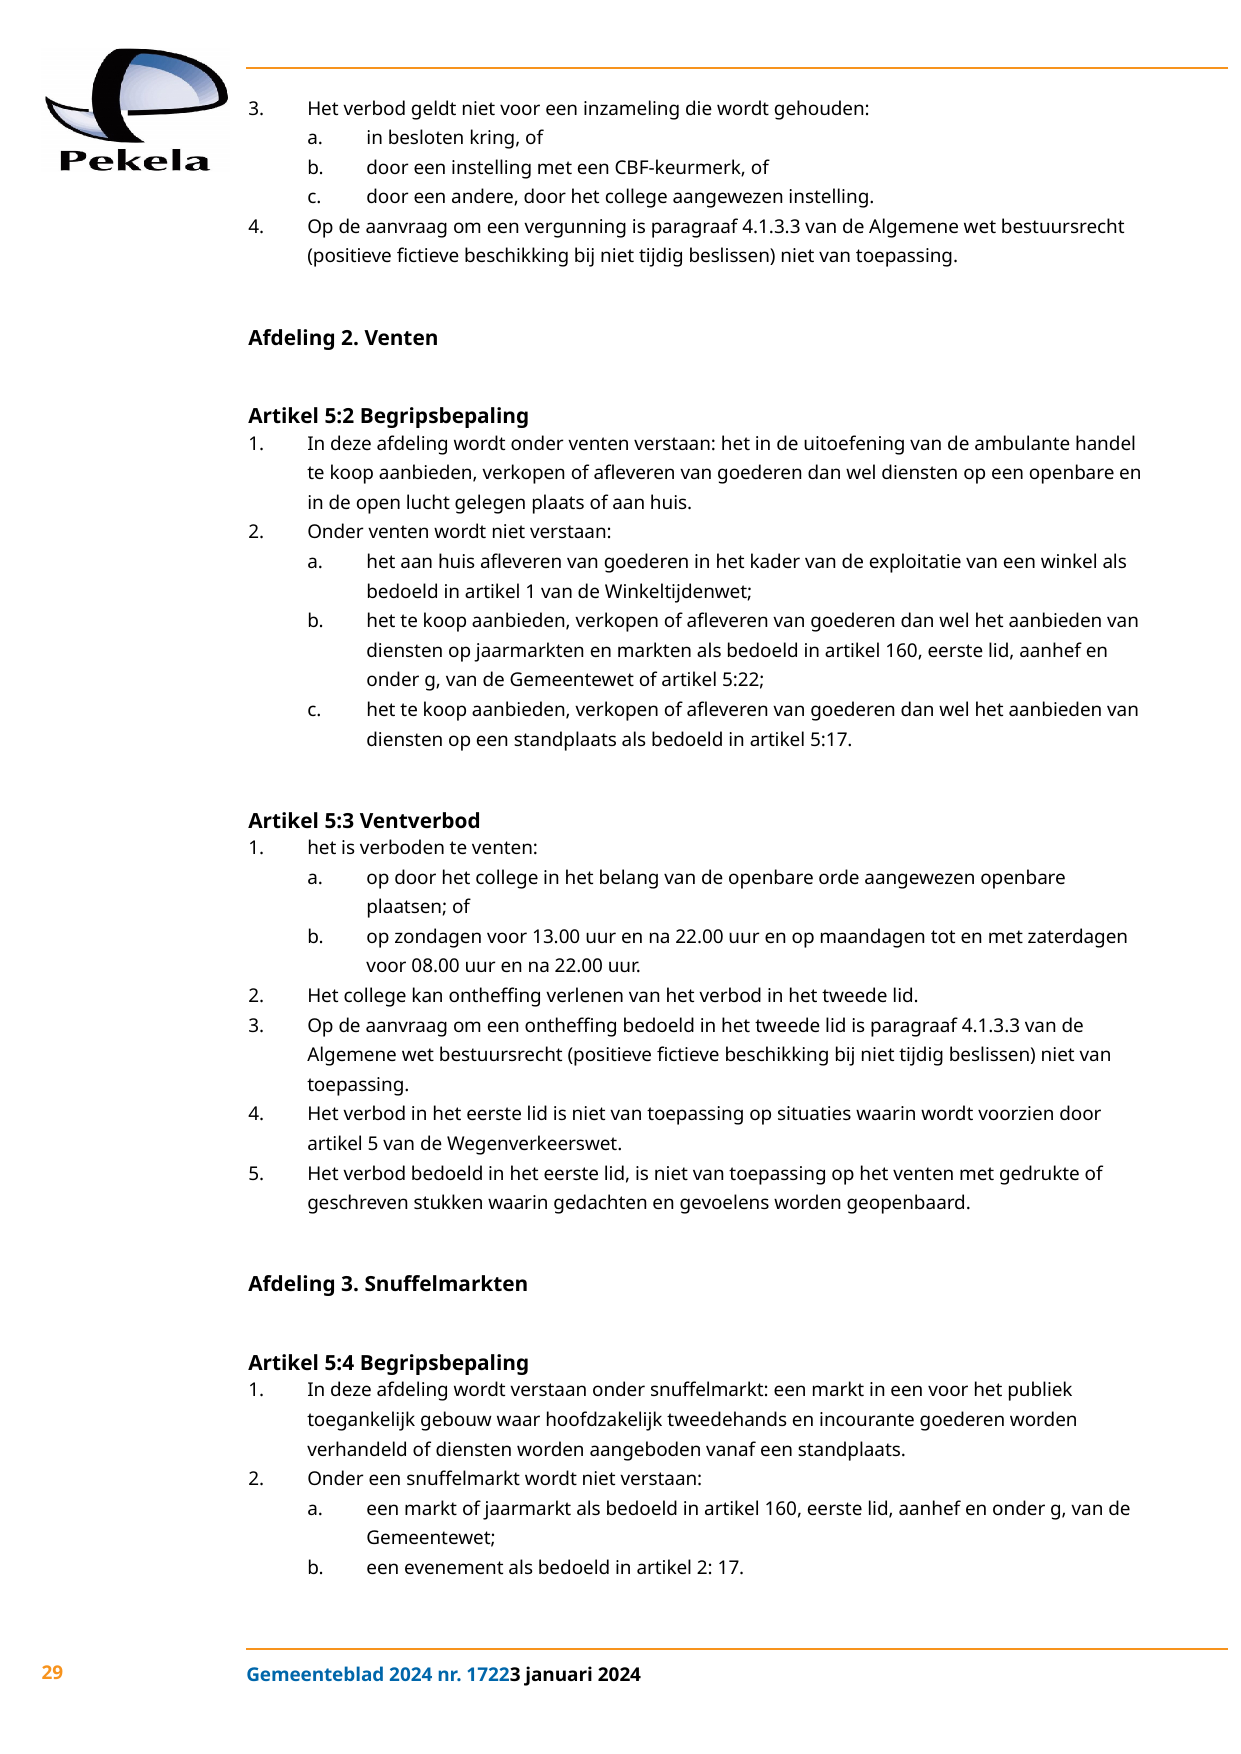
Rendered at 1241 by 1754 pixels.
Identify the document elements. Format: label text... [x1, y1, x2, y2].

list Het verbod in het eerste lid is niet van toepassing op situaties waarin wordt voorzien door artikel 5 van de Wegenverkeerswet. [248, 1101, 1152, 1156]
list op door het college in het belang van de openbare orde aangewezen openbare plaatsen; of [307, 864, 1152, 919]
picture [41, 47, 231, 172]
list Het verbod geldt niet voor een inzameling die wordt gehouden: [248, 95, 1152, 121]
list Het college kan ontheffing verlenen van het verbod in het tweede lid. [248, 982, 1152, 1008]
list Onder een snuffelmarkt wordt niet verstaan: [248, 1465, 1152, 1491]
list het te koop aanbieden, verkopen of afleveren van goederen dan wel het aanbieden van diensten op een standplaats als bedoeld in artikel 5:17. [307, 696, 1152, 752]
list het is verboden te venten: [248, 834, 1152, 860]
list In deze afdeling wordt verstaan onder snuffelmarkt: een markt in een voor het publiek toegankelijk gebouw waar hoofdzakelijk tweedehands en incourante goederen worden verhandeld of diensten worden aangeboden vanaf een standplaats. [248, 1377, 1152, 1461]
text Artikel 5:2 Begripsbepaling [248, 402, 1152, 430]
text Afdeling 2. Venten [248, 323, 1152, 351]
list in besloten kring, of [307, 124, 1152, 150]
list op zondagen voor 13.00 uur en na 22.00 uur en op maandagen tot en met zaterdagen voor 08.00 uur en na 22.00 uur. [307, 923, 1152, 978]
list door een andere, door het college aangewezen instelling. [307, 183, 1152, 209]
text Artikel 5:4 Begripsbepaling [248, 1348, 1152, 1377]
text Artikel 5:3 Ventverbod [248, 806, 1152, 834]
list Op de aanvraag om een vergunning is paragraaf 4.1.3.3 van de Algemene wet bestuursrecht (positieve fictieve beschikking bij niet tijdig beslissen) niet van toepassing. [248, 213, 1152, 268]
list een evenement als bedoeld in artikel 2: 17. [307, 1554, 1152, 1580]
list het aan huis afleveren van goederen in het kader van de exploitatie van een winkel als bedoeld in artikel 1 van de Winkeltijdenwet; [307, 548, 1152, 604]
list Onder venten wordt niet verstaan: [248, 519, 1152, 544]
list door een instelling met een CBF-keurmerk, of [307, 154, 1152, 180]
text Afdeling 3. Snuffelmarkten [248, 1269, 1152, 1298]
list Het verbod bedoeld in het eerste lid, is niet van toepassing op het venten met gedrukte of geschreven stukken waarin gedachten en gevoelens worden geopenbaard. [248, 1160, 1152, 1215]
list In deze afdeling wordt onder venten verstaan: het in de uitoefening van de ambulante handel te koop aanbieden, verkopen of afleveren van goederen dan wel diensten op een openbare en in de open lucht gelegen plaats of aan huis. [248, 430, 1152, 515]
list het te koop aanbieden, verkopen of afleveren van goederen dan wel het aanbieden van diensten op jaarmarkten en markten als bedoeld in artikel 160, eerste lid, aanhef en onder g, van de Gemeentewet of artikel 5:22; [307, 607, 1152, 692]
list een markt of jaarmarkt als bedoeld in artikel 160, eerste lid, aanhef en onder g, van de Gemeentewet; [307, 1495, 1152, 1550]
list Op de aanvraag om een ontheffing bedoeld in het tweede lid is paragraaf 4.1.3.3 van de Algemene wet bestuursrecht (positieve fictieve beschikking bij niet tijdig beslissen) niet van toepassing. [248, 1012, 1152, 1097]
